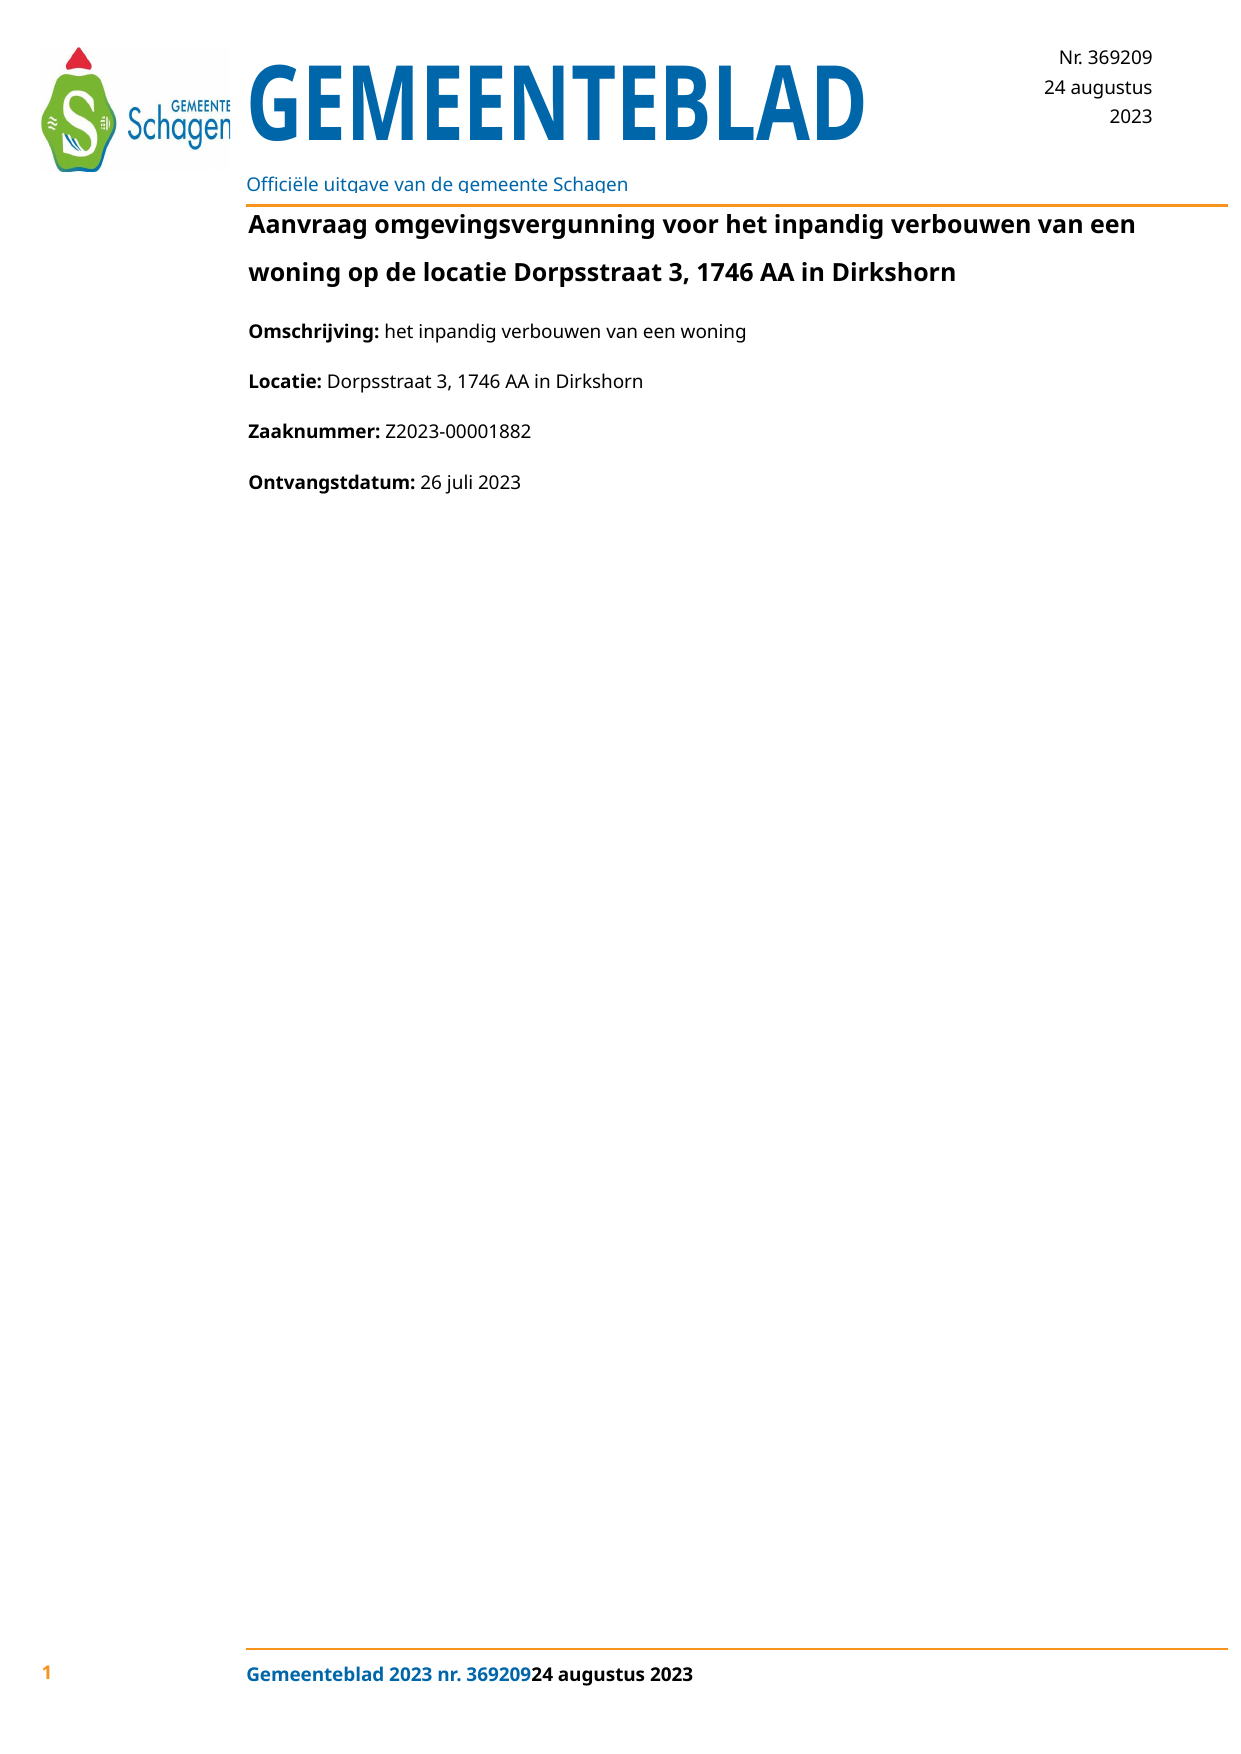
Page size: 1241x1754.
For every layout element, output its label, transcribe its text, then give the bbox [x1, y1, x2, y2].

picture [41, 47, 231, 172]
text Locatie: Dorpsstraat 3, 1746 AA in Dirkshorn [248, 368, 1152, 394]
text Aanvraag omgevingsvergunning voor het inpandig verbouwen van een woning op de locatie Dorpsstraat 3, 1746 AA in Dirkshorn [248, 207, 1152, 288]
text Ontvangstdatum: 26 juli 2023 [248, 469, 1152, 495]
text Omschrijving: het inpandig verbouwen van een woning [248, 318, 1152, 344]
text Zaaknummer: Z2023-00001882 [248, 419, 1152, 444]
